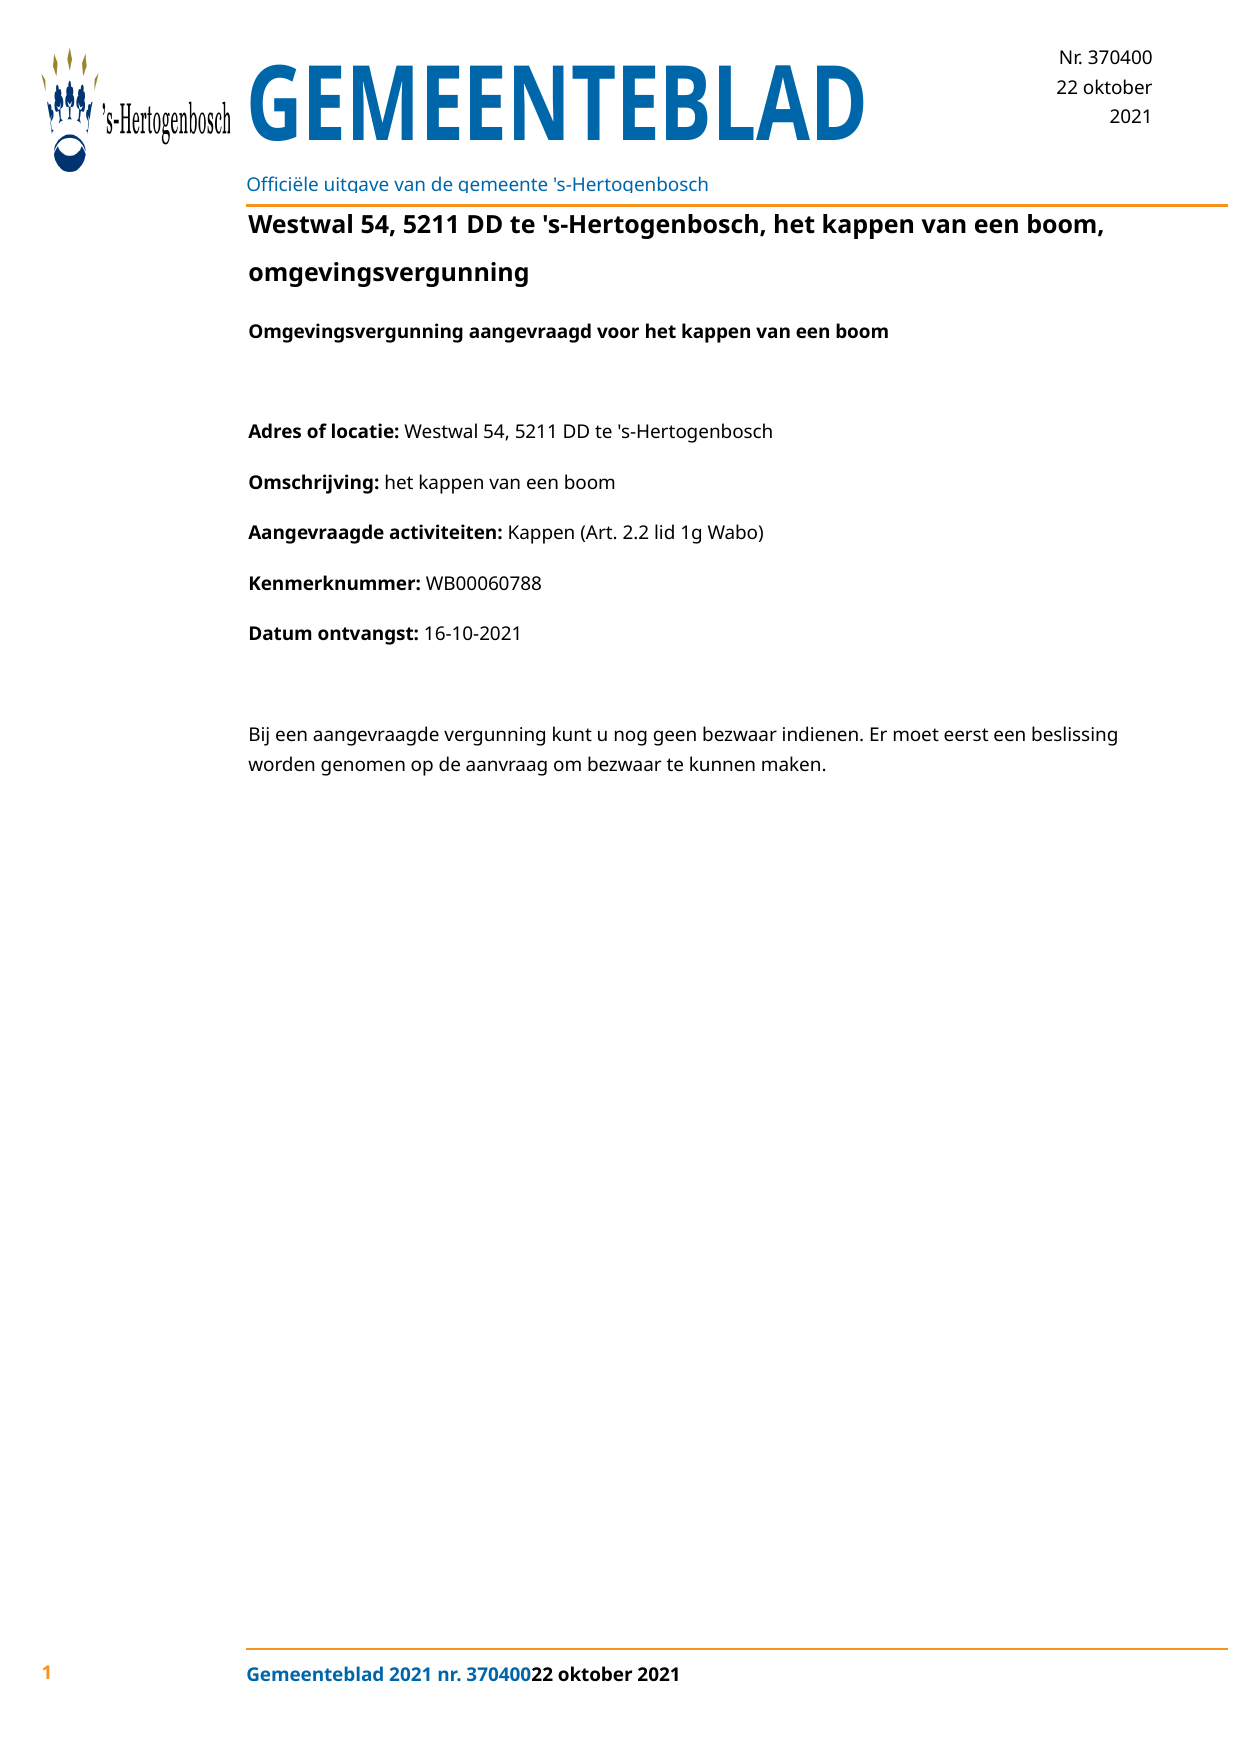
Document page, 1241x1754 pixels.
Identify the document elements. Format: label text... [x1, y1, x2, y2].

picture [41, 47, 231, 172]
text Kenmerknummer: WB00060788 [248, 570, 1152, 596]
text Westwal 54, 5211 DD te 's-Hertogenbosch, het kappen van een boom, omgevingsvergunning [248, 207, 1152, 288]
text Omgevingsvergunning aangevraagd voor het kappen van een boom [248, 318, 1152, 344]
text Datum ontvangst: 16-10-2021 [248, 620, 1152, 646]
text Bij een aangevraagde vergunning kunt u nog geen bezwaar indienen. Er moet eerst een beslissing worden genomen op de aanvraag om bezwaar te kunnen maken. [248, 721, 1152, 777]
text Aangevraagde activiteiten: Kappen (Art. 2.2 lid 1g Wabo) [248, 519, 1152, 545]
text Adres of locatie: Westwal 54, 5211 DD te 's-Hertogenbosch [248, 419, 1152, 444]
text Omschrijving: het kappen van een boom [248, 469, 1152, 495]
